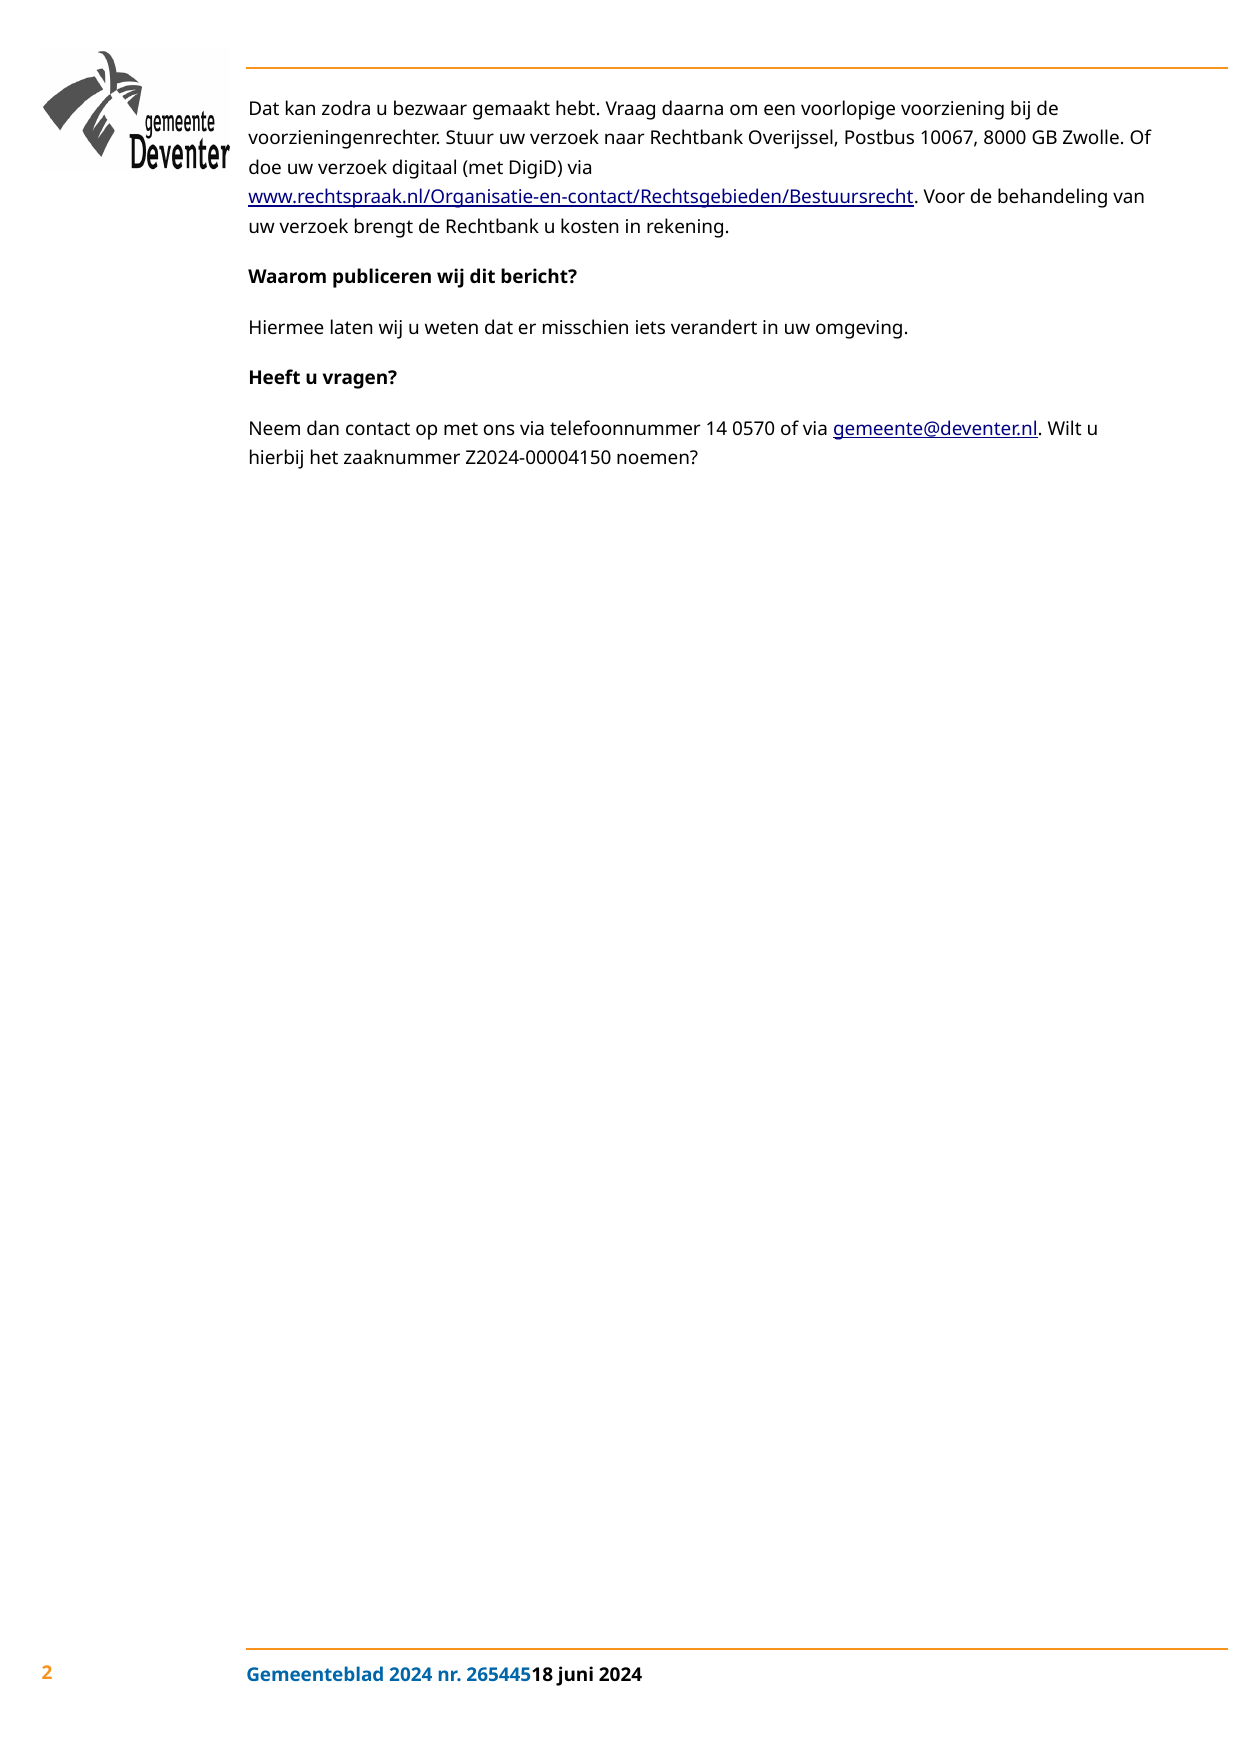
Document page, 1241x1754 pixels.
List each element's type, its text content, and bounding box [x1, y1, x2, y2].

text Hiermee laten wij u weten dat er misschien iets verandert in uw omgeving. [248, 314, 1152, 340]
text Waarom publiceren wij dit bericht? [248, 263, 1152, 289]
text Neem dan contact op met ons via telefoonnummer 14 0570 of via gemeente@deventer.nl. Wilt u hierbij het zaaknummer Z2024-00004150 noemen? [248, 415, 1152, 470]
text Heeft u vragen? [248, 364, 1152, 390]
picture [41, 47, 231, 172]
text Dat kan zodra u bezwaar gemaakt hebt. Vraag daarna om een voorlopige voorziening bij de voorzieningenrechter. Stuur uw verzoek naar Rechtbank Overijssel, Postbus 10067, 8000 GB Zwolle. Of doe uw verzoek digitaal (met DigiD) via www.rechtspraak.nl/Organisatie-en-contact/Rechtsgebieden/Bestuursrecht. Voor de behandeling van uw verzoek brengt de Rechtbank u kosten in rekening. [248, 95, 1152, 239]
